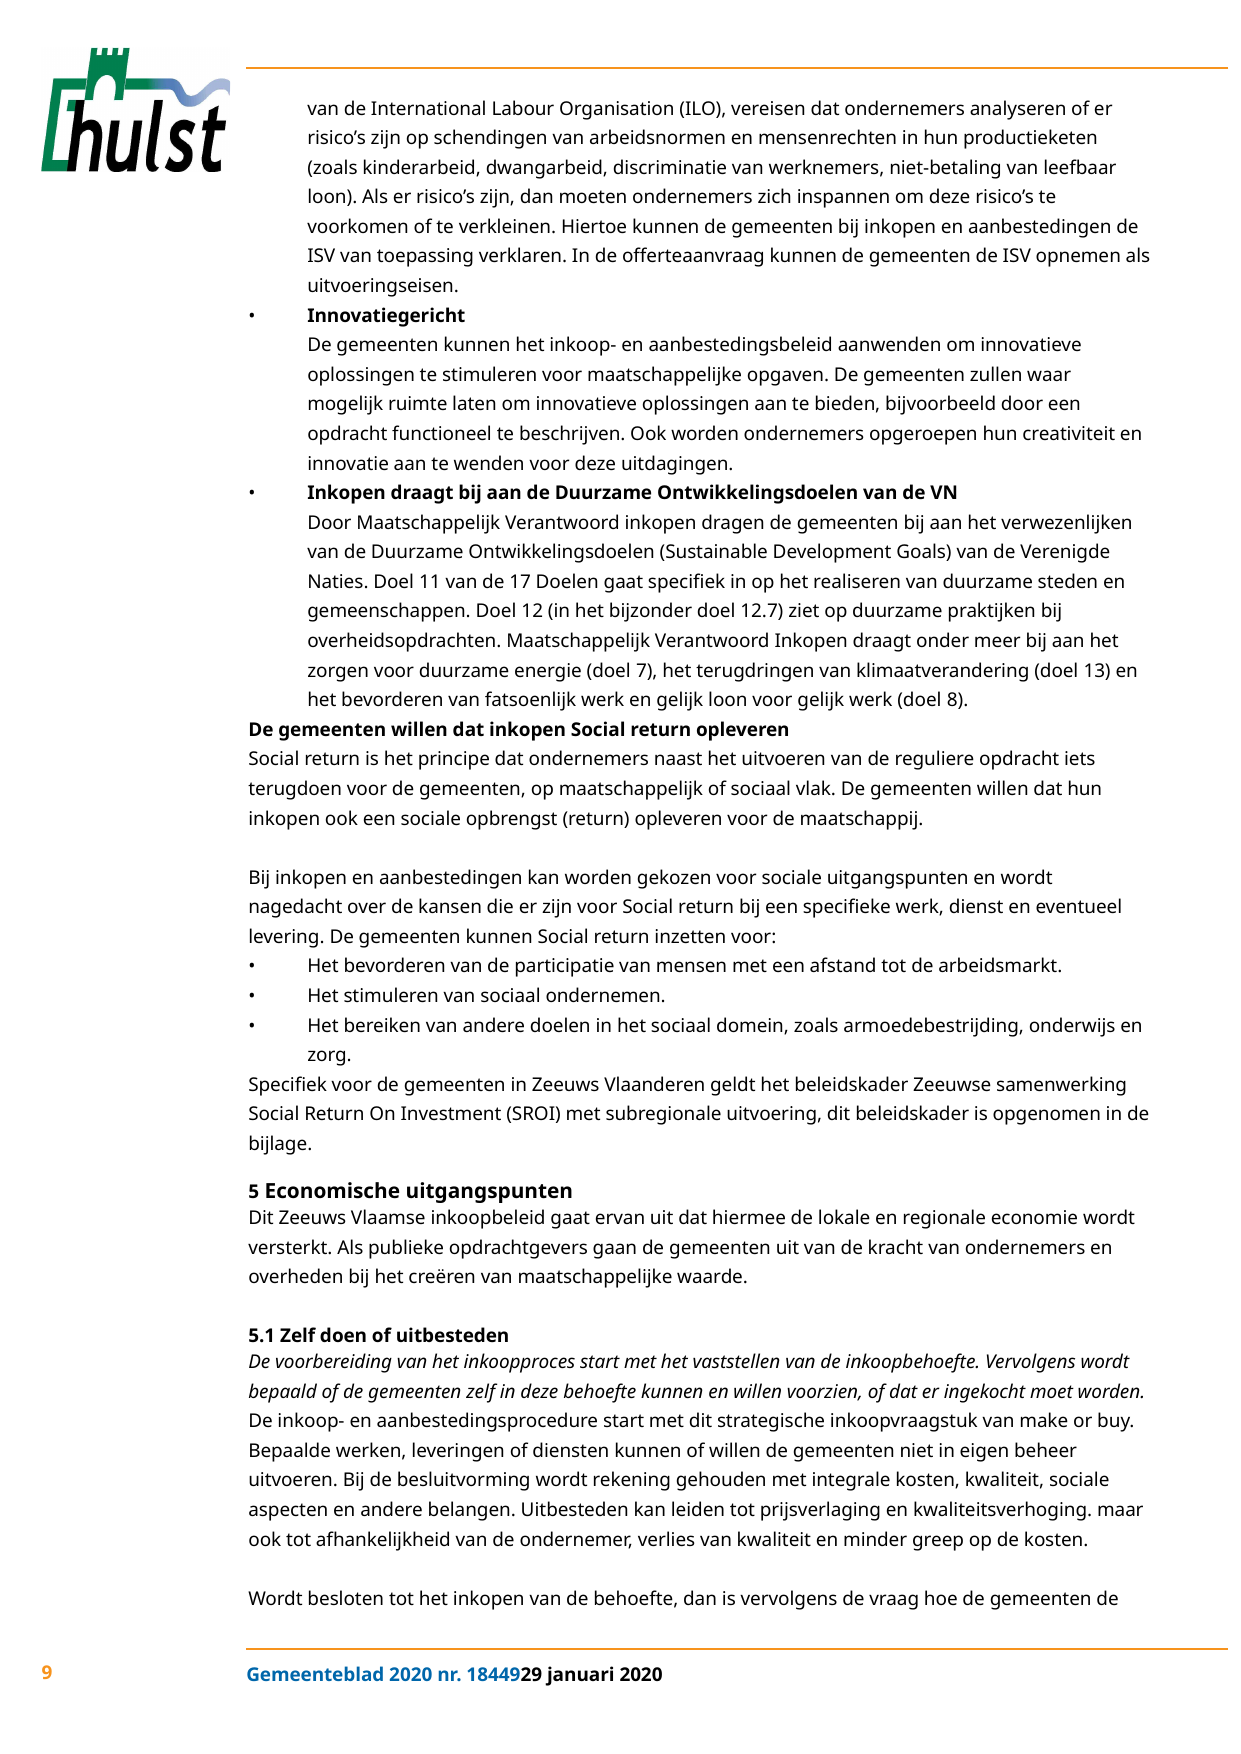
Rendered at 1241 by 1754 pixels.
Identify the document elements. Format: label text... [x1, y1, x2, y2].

list Het bevorderen van de participatie van mensen met een afstand tot de arbeidsmarkt. [248, 953, 1152, 978]
text 5.1 Zelf doen of uitbesteden [248, 1323, 1152, 1348]
text De gemeenten willen dat inkopen Social return opleveren [248, 716, 1152, 742]
text Social return is het principe dat ondernemers naast het uitvoeren van de reguliere opdracht iets terugdoen voor de gemeenten, op maatschappelijk of sociaal vlak. De gemeenten willen dat hun inkopen ook een sociale opbrengst (return) opleveren voor de maatschappij. [248, 746, 1152, 831]
text Dit Zeeuws Vlaamse inkoopbeleid gaat ervan uit dat hiermee de lokale en regionale economie wordt versterkt. Als publieke opdrachtgevers gaan de gemeenten uit van de kracht van ondernemers en overheden bij het creëren van maatschappelijke waarde. [248, 1204, 1152, 1289]
list Door Maatschappelijk Verantwoord inkopen dragen de gemeenten bij aan het verwezenlijken van de Duurzame Ontwikkelingsdoelen (Sustainable Development Goals) van de Verenigde Naties. Doel 11 van de 17 Doelen gaat specifiek in op het realiseren van duurzame steden en gemeenschappen. Doel 12 (in het bijzonder doel 12.7) ziet op duurzame praktijken bij overheidsopdrachten. Maatschappelijk Verantwoord Inkopen draagt onder meer bij aan het zorgen voor duurzame energie (doel 7), het terugdringen van klimaatverandering (doel 13) en het bevorderen van fatsoenlijk werk en gelijk loon voor gelijk werk (doel 8). [248, 509, 1152, 712]
list Inkopen draagt bij aan de Duurzame Ontwikkelingsdoelen van de VN [248, 479, 1152, 505]
text Wordt besloten tot het inkopen van de behoefte, dan is vervolgens de vraag hoe de gemeenten de [248, 1585, 1152, 1611]
list Het stimuleren van sociaal ondernemen. [248, 982, 1152, 1008]
list Het bereiken van andere doelen in het sociaal domein, zoals armoedebestrijding, onderwijs en zorg. [248, 1012, 1152, 1067]
list De gemeenten kunnen het inkoop- en aanbestedingsbeleid aanwenden om innovatieve oplossingen te stimuleren voor maatschappelijke opgaven. De gemeenten zullen waar mogelijk ruimte laten om innovatieve oplossingen aan te bieden, bijvoorbeeld door een opdracht functioneel te beschrijven. Ook worden ondernemers opgeroepen hun creativiteit en innovatie aan te wenden voor deze uitdagingen. [248, 331, 1152, 476]
picture [41, 47, 231, 172]
text Specifiek voor de gemeenten in Zeeuws Vlaanderen geldt het beleidskader Zeeuwse samenwerking Social Return On Investment (SROI) met subregionale uitvoering, dit beleidskader is opgenomen in de bijlage. [248, 1071, 1152, 1156]
text De voorbereiding van het inkoopproces start met het vaststellen van de inkoopbehoefte. Vervolgens wordt bepaald of de gemeenten zelf in deze behoefte kunnen en willen voorzien, of dat er ingekocht moet worden. [248, 1348, 1152, 1404]
text De inkoop- en aanbestedingsprocedure start met dit strategische inkoopvraagstuk van make or buy. Bepaalde werken, leveringen of diensten kunnen of willen de gemeenten niet in eigen beheer uitvoeren. Bij de besluitvorming wordt rekening gehouden met integrale kosten, kwaliteit, sociale aspecten en andere belangen. Uitbesteden kan leiden tot prijsverlaging en kwaliteitsverhoging. maar ook tot afhankelijkheid van de ondernemer, verlies van kwaliteit en minder greep op de kosten. [248, 1407, 1152, 1552]
text Bij inkopen en aanbestedingen kan worden gekozen voor sociale uitgangspunten en wordt nagedacht over de kansen die er zijn voor Social return bij een specifieke werk, dienst en eventueel levering. De gemeenten kunnen Social return inzetten voor: [248, 864, 1152, 949]
list Innovatiegericht [248, 302, 1152, 328]
text 5 Economische uitgangspunten [248, 1176, 1152, 1204]
list van de International Labour Organisation (ILO), vereisen dat ondernemers analyseren of er risico’s zijn op schendingen van arbeidsnormen en mensenrechten in hun productieketen (zoals kinderarbeid, dwangarbeid, discriminatie van werknemers, niet-betaling van leefbaar loon). Als er risico’s zijn, dan moeten ondernemers zich inspannen om deze risico’s te voorkomen of te verkleinen. Hiertoe kunnen de gemeenten bij inkopen en aanbestedingen de ISV van toepassing verklaren. In de offerteaanvraag kunnen de gemeenten de ISV opnemen als uitvoeringseisen. [248, 95, 1152, 298]
